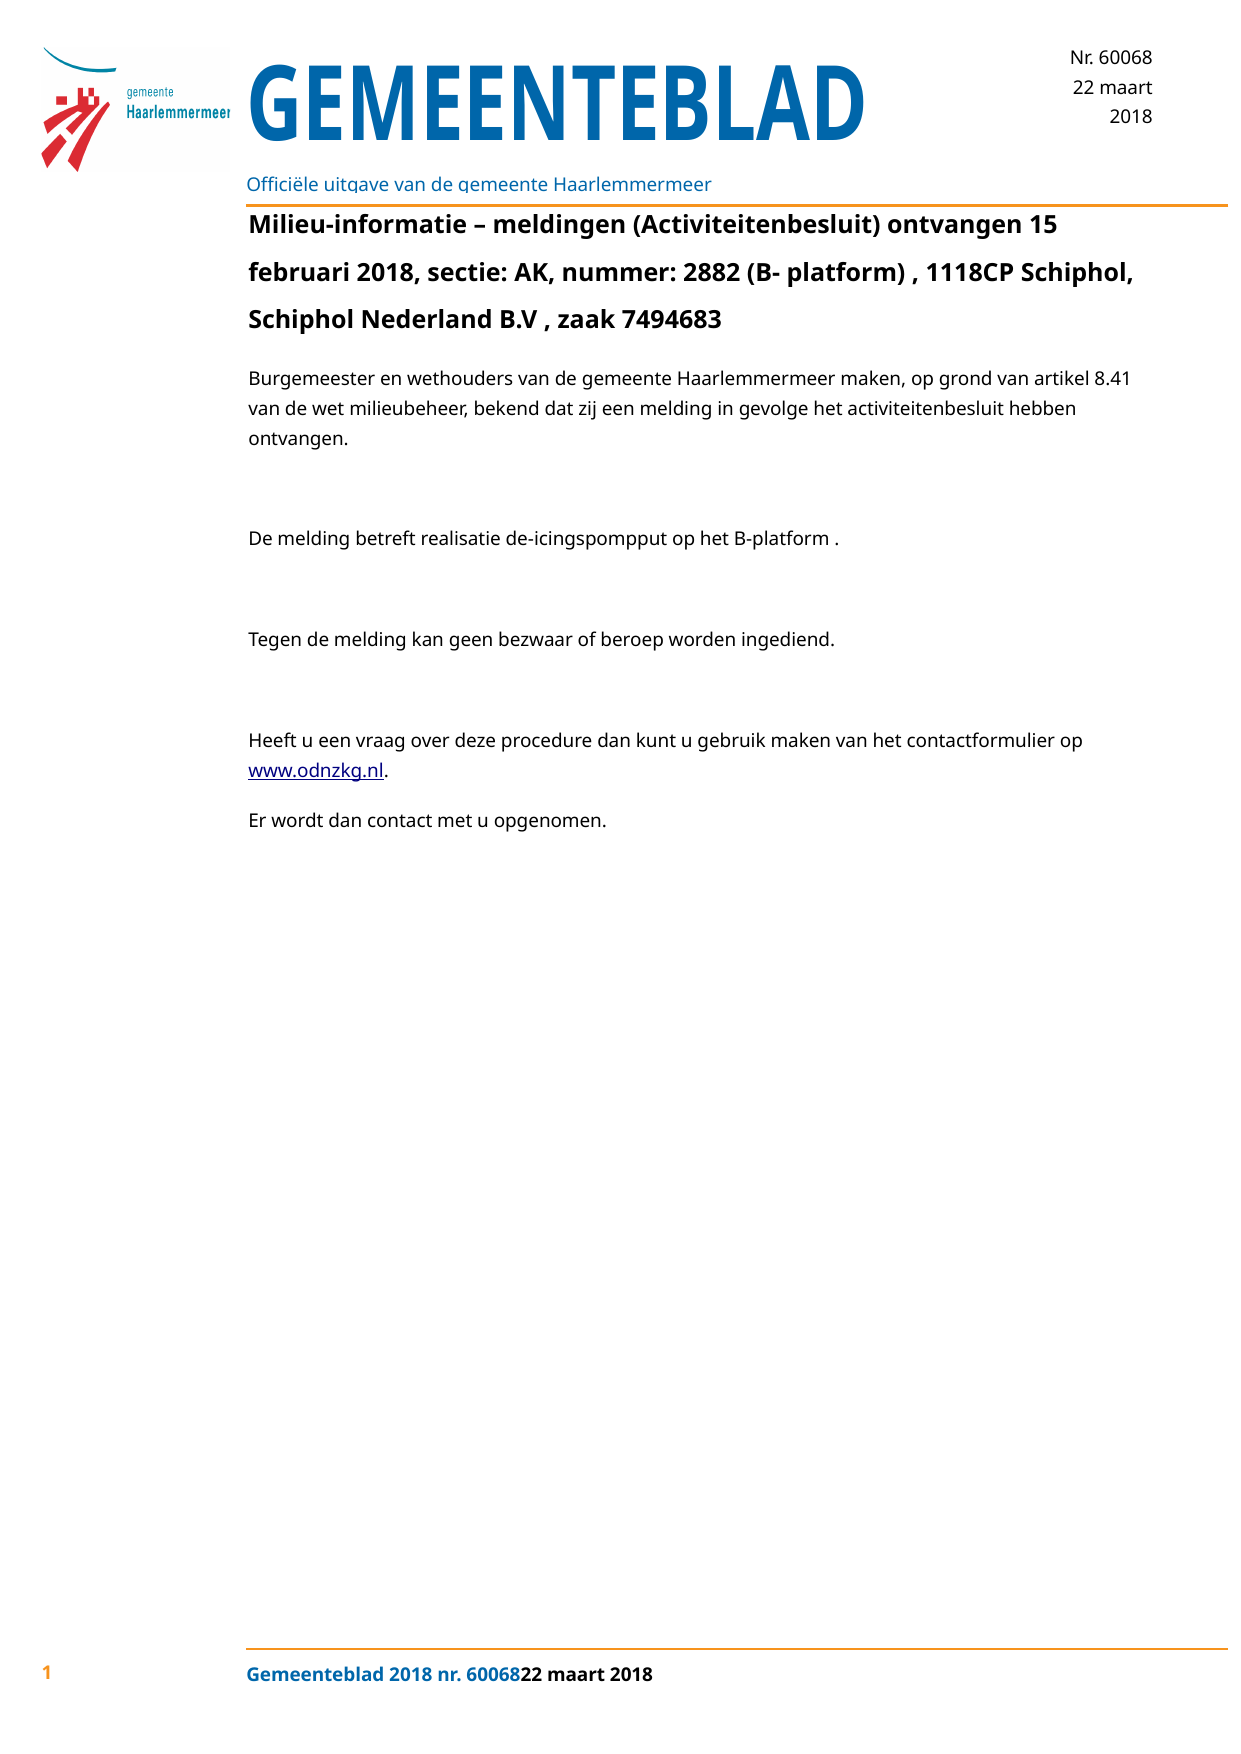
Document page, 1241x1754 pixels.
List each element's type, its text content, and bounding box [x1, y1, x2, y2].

text Burgemeester en wethouders van de gemeente Haarlemmermeer maken, op grond van artikel 8.41 van de wet milieubeheer, bekend dat zij een melding in gevolge het activiteitenbesluit hebben ontvangen. [248, 366, 1152, 450]
text De melding betreft realisatie de-icingspompput op het B-platform . [248, 526, 1152, 551]
text Er wordt dan contact met u opgenomen. [248, 807, 1152, 833]
text Milieu-informatie – meldingen (Activiteitenbesluit) ontvangen 15 februari 2018, sectie: AK, nummer: 2882 (B- platform) , 1118CP Schiphol, Schiphol Nederland B.V , zaak 7494683 [248, 207, 1152, 336]
picture [41, 47, 231, 172]
text Tegen de melding kan geen bezwaar of beroep worden ingediend. [248, 626, 1152, 652]
text Heeft u een vraag over deze procedure dan kunt u gebruik maken van het contactformulier op www.odnzkg.nl. [248, 727, 1152, 782]
